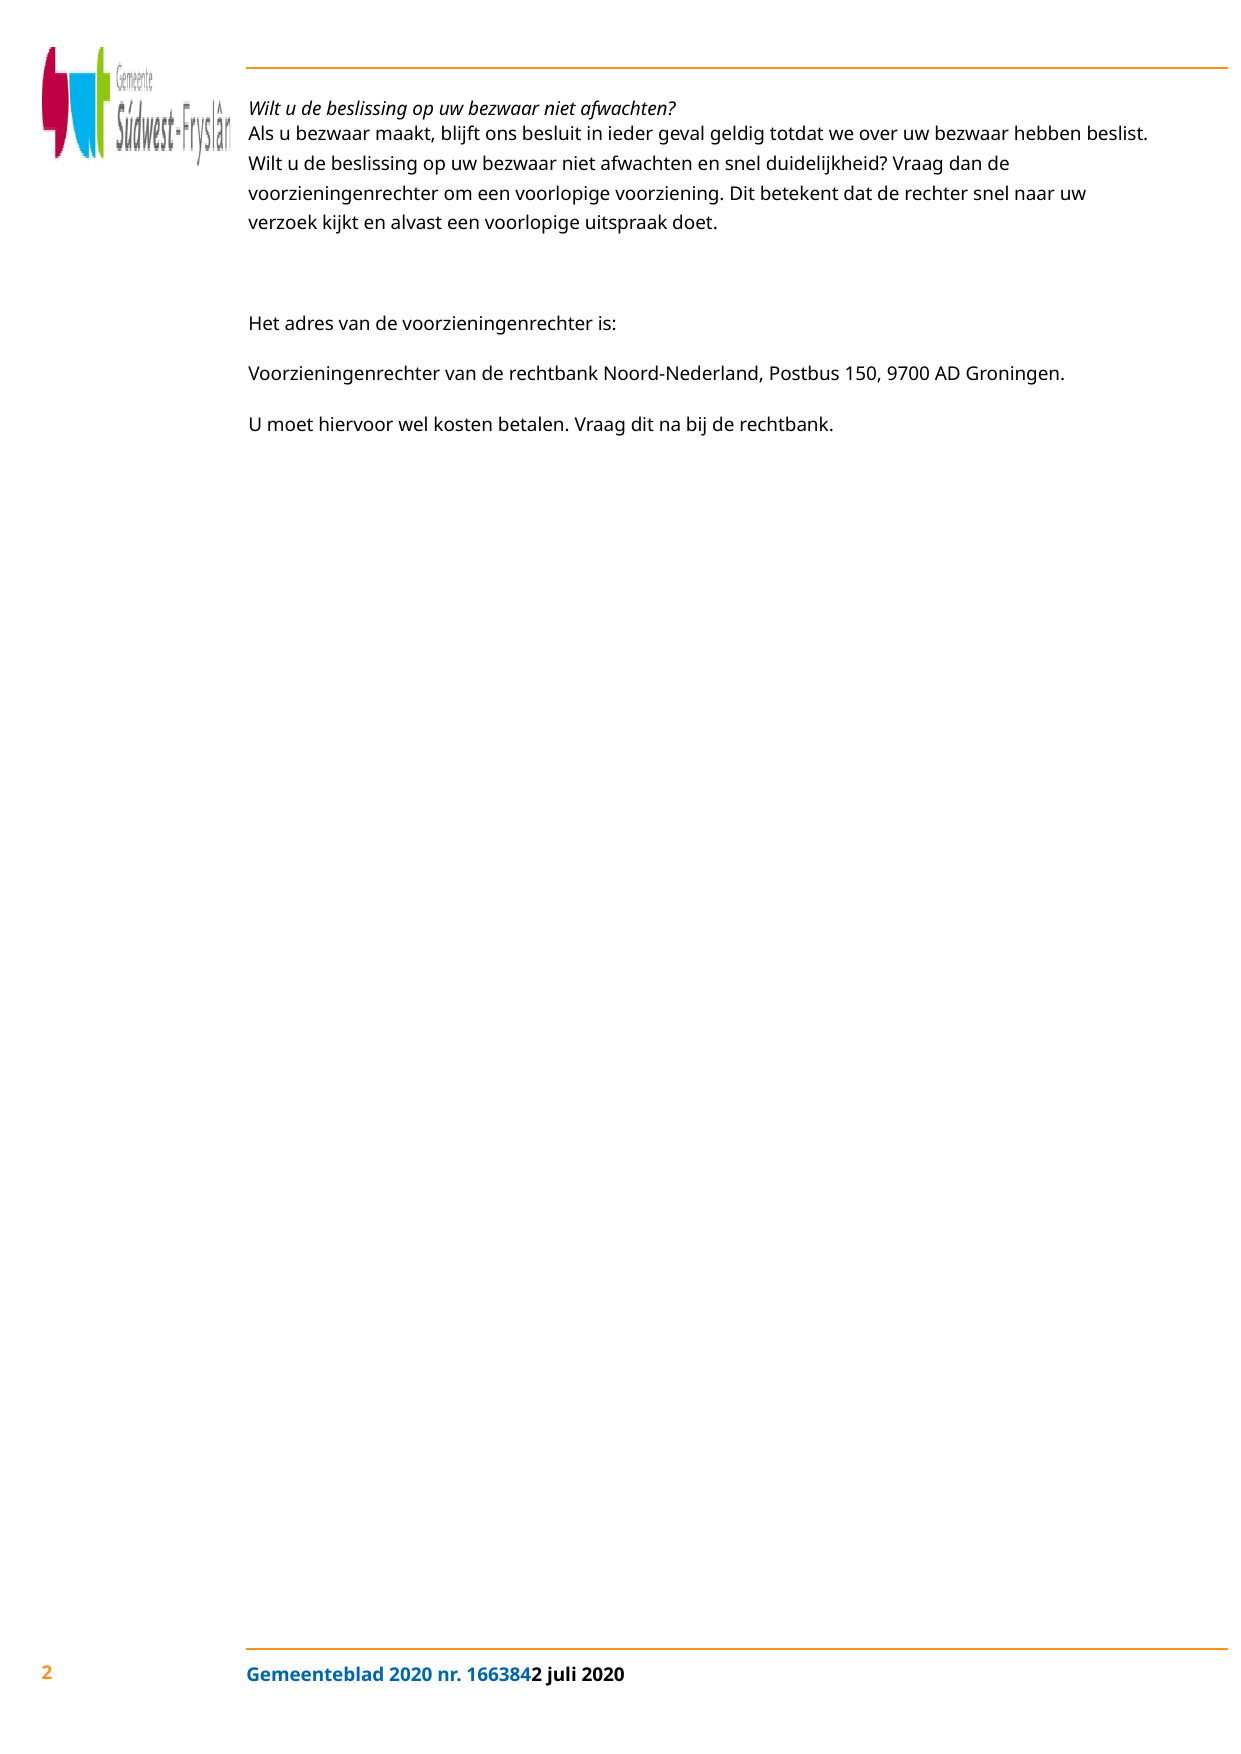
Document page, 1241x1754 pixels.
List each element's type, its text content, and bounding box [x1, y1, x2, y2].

text U moet hiervoor wel kosten betalen. Vraag dit na bij de rechtbank. [248, 411, 1152, 437]
picture [41, 47, 231, 172]
text Wilt u de beslissing op uw bezwaar niet afwachten? [248, 95, 1152, 121]
text Voorzieningenrechter van de rechtbank Noord-Nederland, Postbus 150, 9700 AD Groningen. [248, 361, 1152, 386]
text Als u bezwaar maakt, blijft ons besluit in ieder geval geldig totdat we over uw bezwaar hebben beslist. Wilt u de beslissing op uw bezwaar niet afwachten en snel duidelijkheid? Vraag dan de voorzieningenrechter om een voorlopige voorziening. Dit betekent dat de rechter snel naar uw verzoek kijkt en alvast een voorlopige uitspraak doet. [248, 121, 1152, 235]
text Het adres van de voorzieningenrechter is: [248, 310, 1152, 336]
